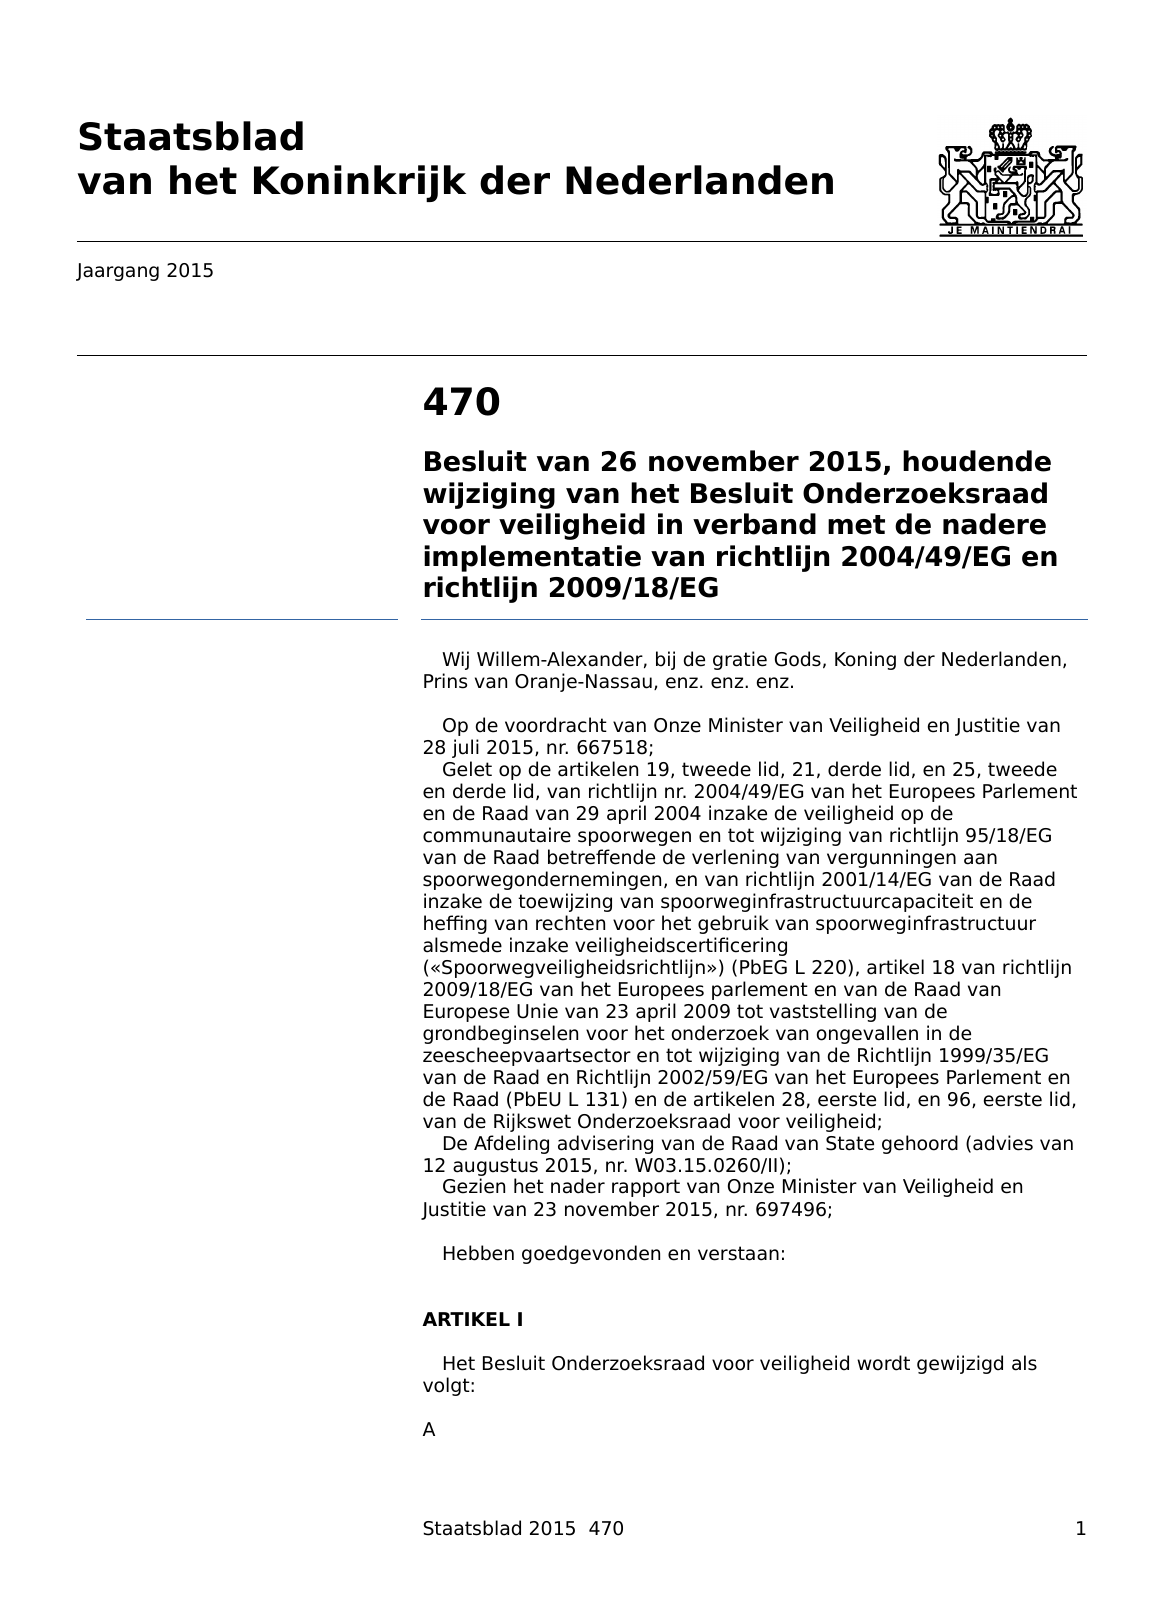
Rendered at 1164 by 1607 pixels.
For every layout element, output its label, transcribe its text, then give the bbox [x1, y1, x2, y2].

text Gelet op de artikelen 19, tweede lid, 21, derde lid, en 25, tweede en derde lid, van richtlijn nr. 2004/49/EG van het Europees Parlement en de Raad van 29 april 2004 inzake de veiligheid op de communautaire spoorwegen en tot wijziging van richtlijn 95/18/EG van de Raad betreffende de verlening van vergunningen aan spoorwegondernemingen, en van richtlijn 2001/14/EG van de Raad inzake de toewijzing van spoorweginfrastructuurcapaciteit en de heffing van rechten voor het gebruik van spoorweginfrastructuur alsmede inzake veiligheidscertificering («Spoorwegveiligheidsrichtlijn») (PbEG L 220), artikel 18 van richtlijn 2009/18/EG van het Europees parlement en van de Raad van Europese Unie van 23 april 2009 tot vaststelling van de grondbeginselen voor het onderzoek van ongevallen in de zeescheepvaartsector en tot wijziging van de Richtlijn 1999/35/EG van de Raad en Richtlijn 2002/59/EG van het Europees Parlement en de Raad (PbEU L 131) en de artikelen 28, eerste lid, en 96, eerste lid, van de Rijkswet Onderzoeksraad voor veiligheid; [422, 759, 1087, 1132]
table_header [886, 100, 1087, 241]
text A [422, 1419, 1087, 1441]
text De Afdeling advisering van de Raad van State gehoord (advies van 12 augustus 2015, nr. W03.15.0260/II); [422, 1132, 1087, 1176]
text Wij Willem-Alexander, bij de gratie Gods, Koning der Nederlanden, Prins van Oranje-Nassau, enz. enz. enz. [422, 649, 1087, 693]
subtitle 470 [422, 381, 1087, 424]
picture [936, 115, 1087, 240]
table_cell Jaargang 2015 [77, 242, 1087, 355]
text Op de voordracht van Onze Minister van Veiligheid en Justitie van 28 juli 2015, nr. 667518; [422, 715, 1087, 759]
subtitle ARTIKEL I [422, 1309, 1087, 1331]
text Besluit van 26 november 2015, houdende wijziging van het Besluit Onderzoeksraad voor veiligheid in verband met de nadere implementatie van richtlijn 2004/49/EG en richtlijn 2009/18/EG [422, 447, 1087, 604]
text Gezien het nader rapport van Onze Minister van Veiligheid en Justitie van 23 november 2015, nr. 697496; [422, 1176, 1087, 1220]
table_header Staatsblad van het Koninkrijk der Nederlanden [77, 100, 886, 241]
text Het Besluit Onderzoeksraad voor veiligheid wordt gewijzigd als volgt: [422, 1353, 1087, 1397]
text Hebben goedgevonden en verstaan: [422, 1243, 1087, 1264]
